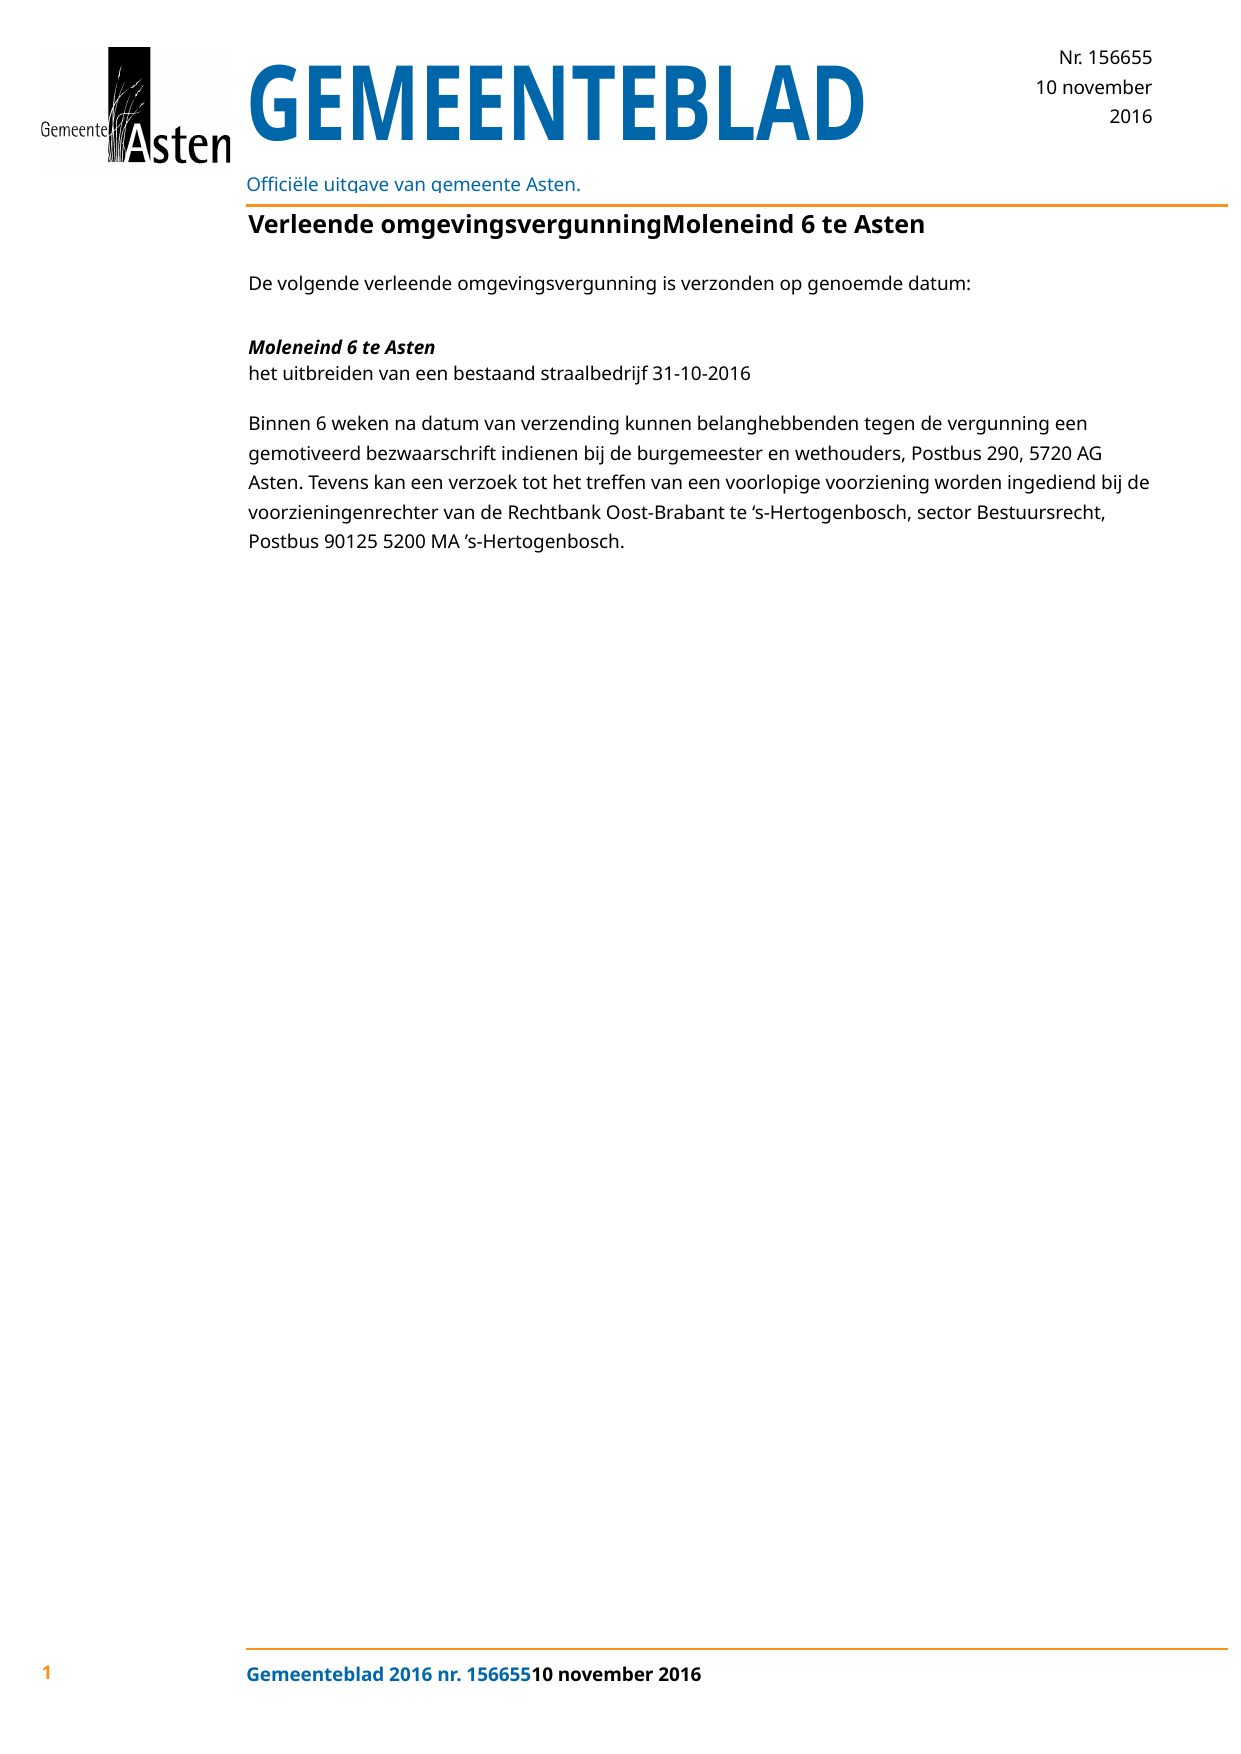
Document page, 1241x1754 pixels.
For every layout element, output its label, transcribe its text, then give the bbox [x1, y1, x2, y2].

text Moleneind 6 te Asten [248, 334, 1152, 360]
text het uitbreiden van een bestaand straalbedrijf 31-10-2016 [248, 360, 1152, 386]
text Binnen 6 weken na datum van verzending kunnen belanghebbenden tegen de vergunning een gemotiveerd bezwaarschrift indienen bij de burgemeester en wethouders, Postbus 290, 5720 AG Asten. Tevens kan een verzoek tot het treffen van een voorlopige voorziening worden ingediend bij de voorzieningenrechter van de Rechtbank Oost-Brabant te ‘s-Hertogenbosch, sector Bestuursrecht, Postbus 90125 5200 MA ’s-Hertogenbosch. [248, 410, 1152, 554]
text Verleende omgevingsvergunningMoleneind 6 te Asten [248, 207, 1152, 241]
text De volgende verleende omgevingsvergunning is verzonden op genoemde datum: [248, 270, 1152, 296]
picture [41, 47, 231, 172]
